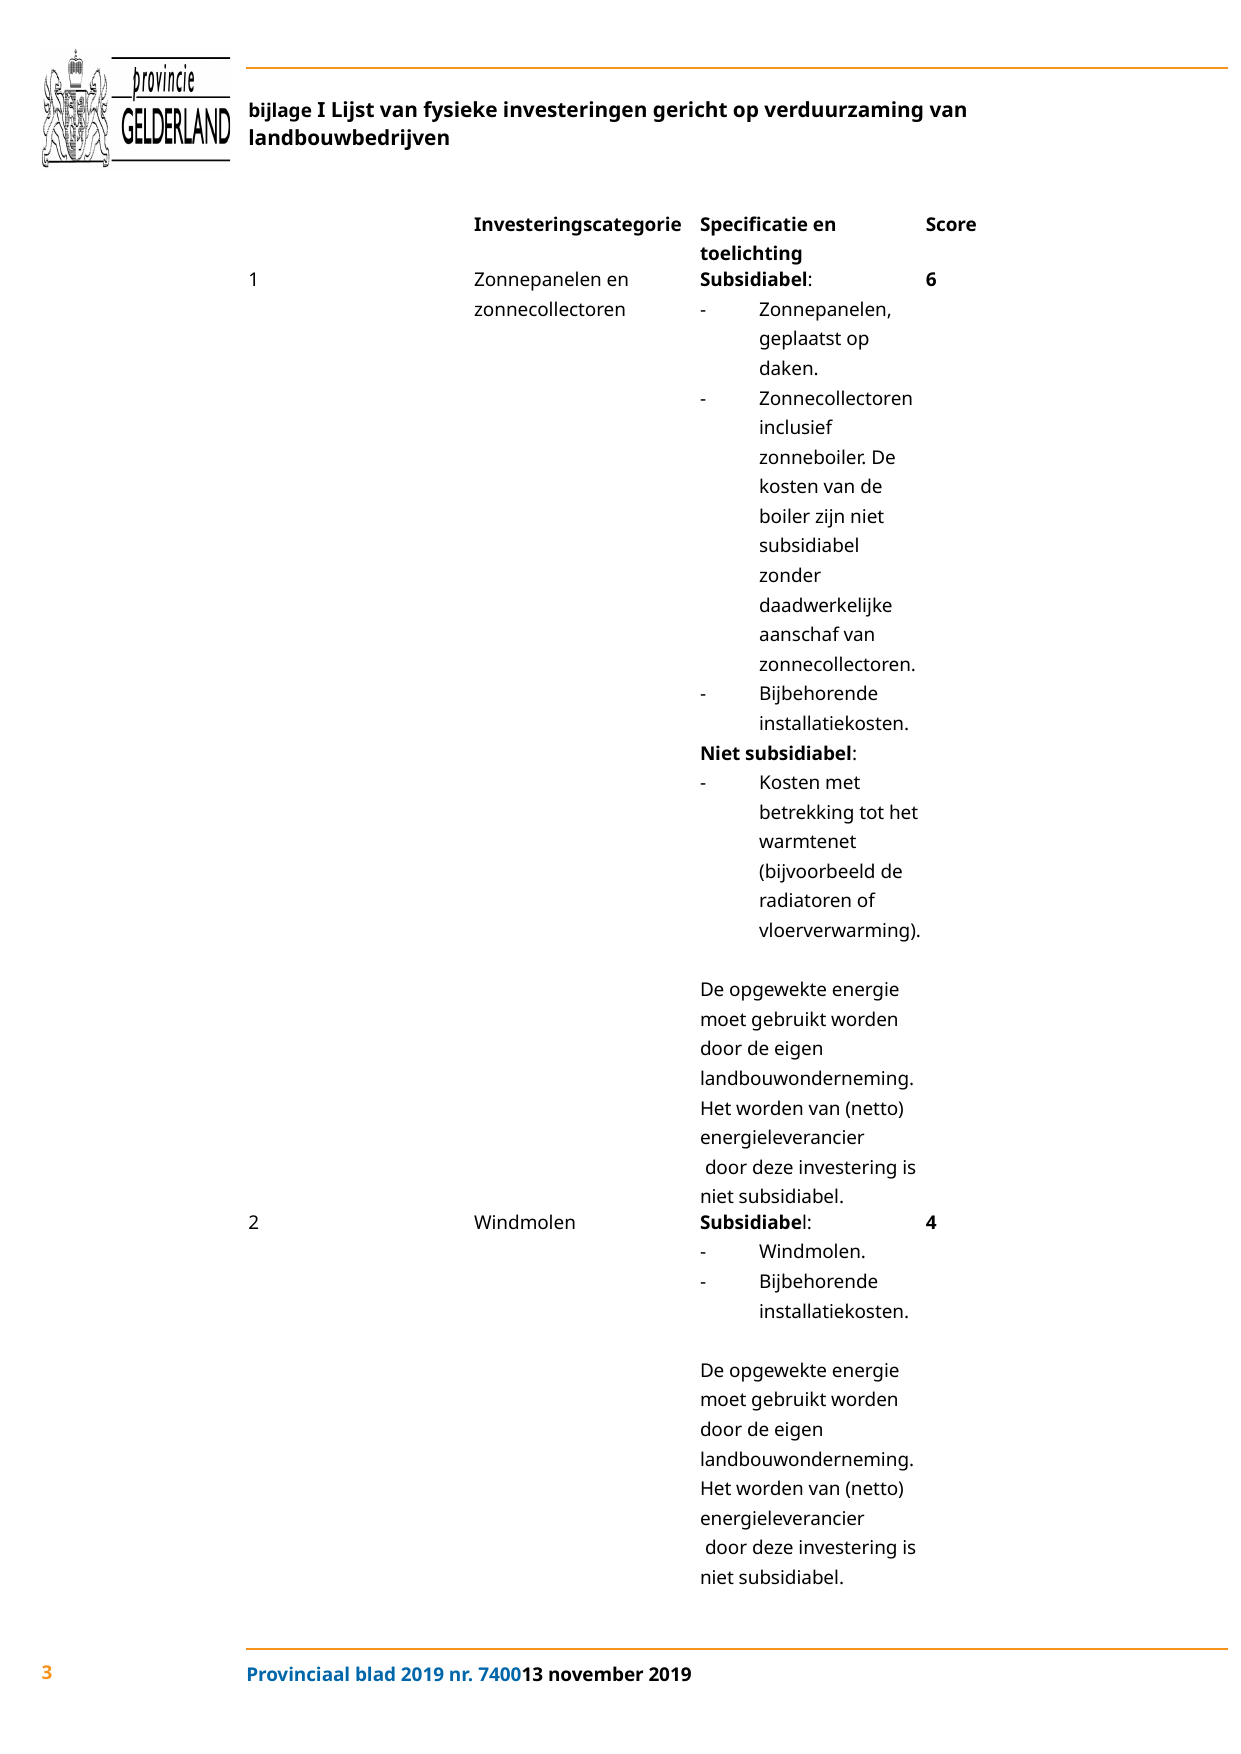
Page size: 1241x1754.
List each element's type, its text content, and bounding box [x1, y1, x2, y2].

table_cell Windmolen [474, 1209, 700, 1590]
table_cell Subsidiabel: Windmolen. Bijbehorende installatiekosten. De opgewekte energie moet gebruikt worden door de eigen landbouwonderneming. Het worden van (netto) energieleverancier door deze investering is niet subsidiabel. [700, 1209, 926, 1590]
table_cell 2 [248, 1209, 474, 1590]
text bijlage I Lijst van fysieke investeringen gericht op verduurzaming van landbouwbedrijven [248, 95, 1152, 152]
table_header Investeringscategorie [474, 211, 700, 266]
table_cell Zonnepanelen en zonnecollectoren [474, 266, 700, 1209]
picture [41, 47, 231, 172]
table_header Score [926, 211, 1152, 266]
table_cell 4 [926, 1209, 1152, 1590]
table_header Specificatie en toelichting [700, 211, 926, 266]
table_cell 1 [248, 266, 474, 1209]
table_cell Subsidiabel: Zonnepanelen, geplaatst op daken. Zonnecollectoren inclusief zonneboiler. De kosten van de boiler zijn niet subsidiabel zonder daadwerkelijke aanschaf van zonnecollectoren. Bijbehorende installatiekosten. Niet subsidiabel: Kosten met betrekking tot het warmtenet (bijvoorbeeld de radiatoren of vloerverwarming). De opgewekte energie moet gebruikt worden door de eigen landbouwonderneming. Het worden van (netto) energieleverancier door deze investering is niet subsidiabel. [700, 266, 926, 1209]
table_cell 6 [926, 266, 1152, 1209]
table_header [248, 211, 474, 266]
